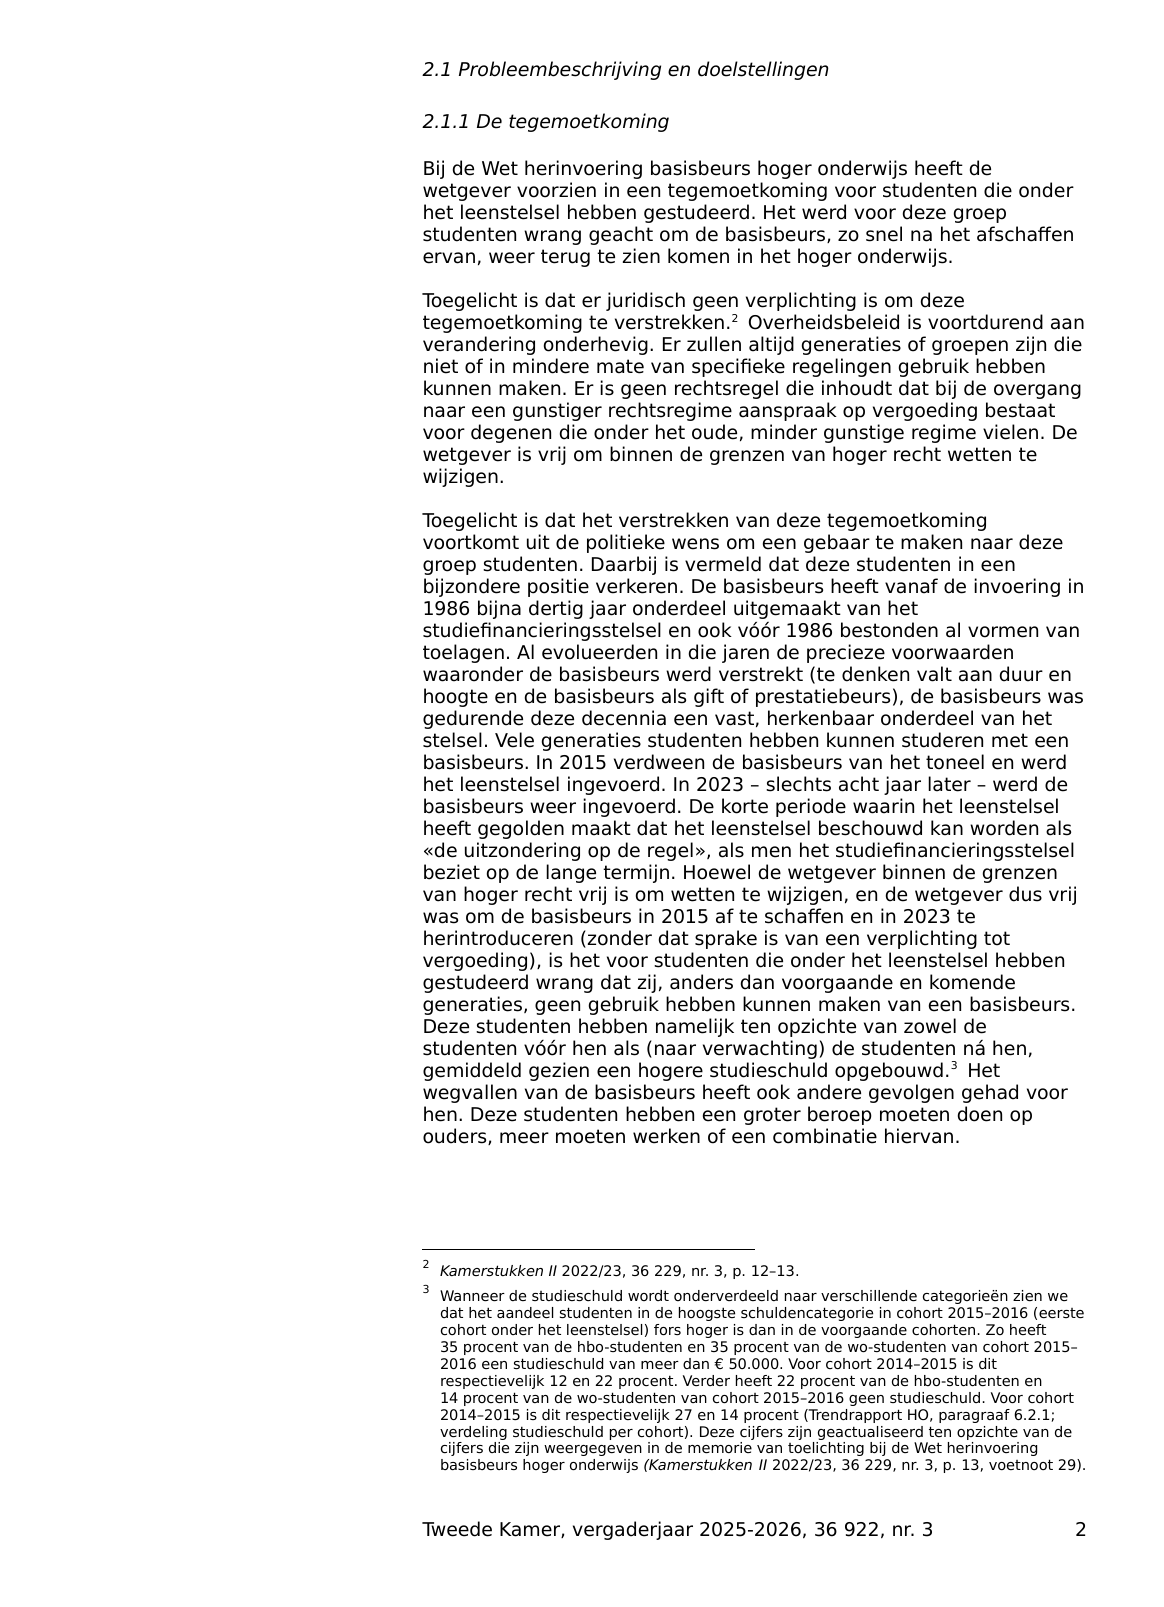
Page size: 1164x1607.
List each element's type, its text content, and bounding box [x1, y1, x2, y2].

text Wanneer de studieschuld wordt onderverdeeld naar verschillende categorieën zien we dat het aandeel studenten in de hoogste schuldencategorie in cohort 2015–2016 (eerste cohort onder het leenstelsel) fors hoger is dan in de voorgaande cohorten. Zo heeft 35 procent van de hbo-studenten en 35 procent van de wo-studenten van cohort 2015–2016 een studieschuld van meer dan € 50.000. Voor cohort 2014–2015 is dit respectievelijk 12 en 22 procent. Verder heeft 22 procent van de hbo-studenten en 14 procent van de wo-studenten van cohort 2015–2016 geen studieschuld. Voor cohort 2014–2015 is dit respectievelijk 27 en 14 procent (Trendrapport HO, paragraaf 6.2.1; verdeling studieschuld per cohort). Deze cijfers zijn geactualiseerd ten opzichte van de cijfers die zijn weergegeven in de memorie van toelichting bij de Wet herinvoering basisbeurs hoger onderwijs (Kamerstukken II 2022/23, 36 229, nr. 3, p. 13, voetnoot 29). [422, 1283, 1087, 1474]
subtitle 2.1.1 De tegemoetkoming [422, 111, 1087, 133]
text Bij de Wet herinvoering basisbeurs hoger onderwijs heeft de wetgever voorzien in een tegemoetkoming voor studenten die onder het leenstelsel hebben gestudeerd. Het werd voor deze groep studenten wrang geacht om de basisbeurs, zo snel na het afschaffen ervan, weer terug te zien komen in het hoger onderwijs. [422, 158, 1087, 268]
text Kamerstukken II 2022/23, 36 229, nr. 3, p. 12–13. [422, 1258, 1087, 1281]
text Toegelicht is dat het verstrekken van deze tegemoetkoming voortkomt uit de politieke wens om een gebaar te maken naar deze groep studenten. Daarbij is vermeld dat deze studenten in een bijzondere positie verkeren. De basisbeurs heeft vanaf de invoering in 1986 bijna dertig jaar onderdeel uitgemaakt van het studiefinancieringsstelsel en ook vóór 1986 bestonden al vormen van toelagen. Al evolueerden in die jaren de precieze voorwaarden waaronder de basisbeurs werd verstrekt (te denken valt aan duur en hoogte en de basisbeurs als gift of prestatiebeurs), de basisbeurs was gedurende deze decennia een vast, herkenbaar onderdeel van het stelsel. Vele generaties studenten hebben kunnen studeren met een basisbeurs. In 2015 verdween de basisbeurs van het toneel en werd het leenstelsel ingevoerd. In 2023 – slechts acht jaar later – werd de basisbeurs weer ingevoerd. De korte periode waarin het leenstelsel heeft gegolden maakt dat het leenstelsel beschouwd kan worden als «de uitzondering op de regel», als men het studiefinancieringsstelsel beziet op de lange termijn. Hoewel de wetgever binnen de grenzen van hoger recht vrij is om wetten te wijzigen, en de wetgever dus vrij was om de basisbeurs in 2015 af te schaffen en in 2023 te herintroduceren (zonder dat sprake is van een verplichting tot vergoeding), is het voor studenten die onder het leenstelsel hebben gestudeerd wrang dat zij, anders dan voorgaande en komende generaties, geen gebruik hebben kunnen maken van een basisbeurs. Deze studenten hebben namelijk ten opzichte van zowel de studenten vóór hen als (naar verwachting) de studenten ná hen, gemiddeld gezien een hogere studieschuld opgebouwd. Het wegvallen van de basisbeurs heeft ook andere gevolgen gehad voor hen. Deze studenten hebben een groter beroep moeten doen op ouders, meer moeten werken of een combinatie hiervan. [422, 510, 1087, 1147]
text Toegelicht is dat er juridisch geen verplichting is om deze tegemoetkoming te verstrekken. Overheidsbeleid is voortdurend aan verandering onderhevig. Er zullen altijd generaties of groepen zijn die niet of in mindere mate van specifieke regelingen gebruik hebben kunnen maken. Er is geen rechtsregel die inhoudt dat bij de overgang naar een gunstiger rechtsregime aanspraak op vergoeding bestaat voor degenen die onder het oude, minder gunstige regime vielen. De wetgever is vrij om binnen de grenzen van hoger recht wetten te wijzigen. [422, 290, 1087, 488]
subtitle 2.1 Probleembeschrijving en doelstellingen [422, 59, 1087, 81]
